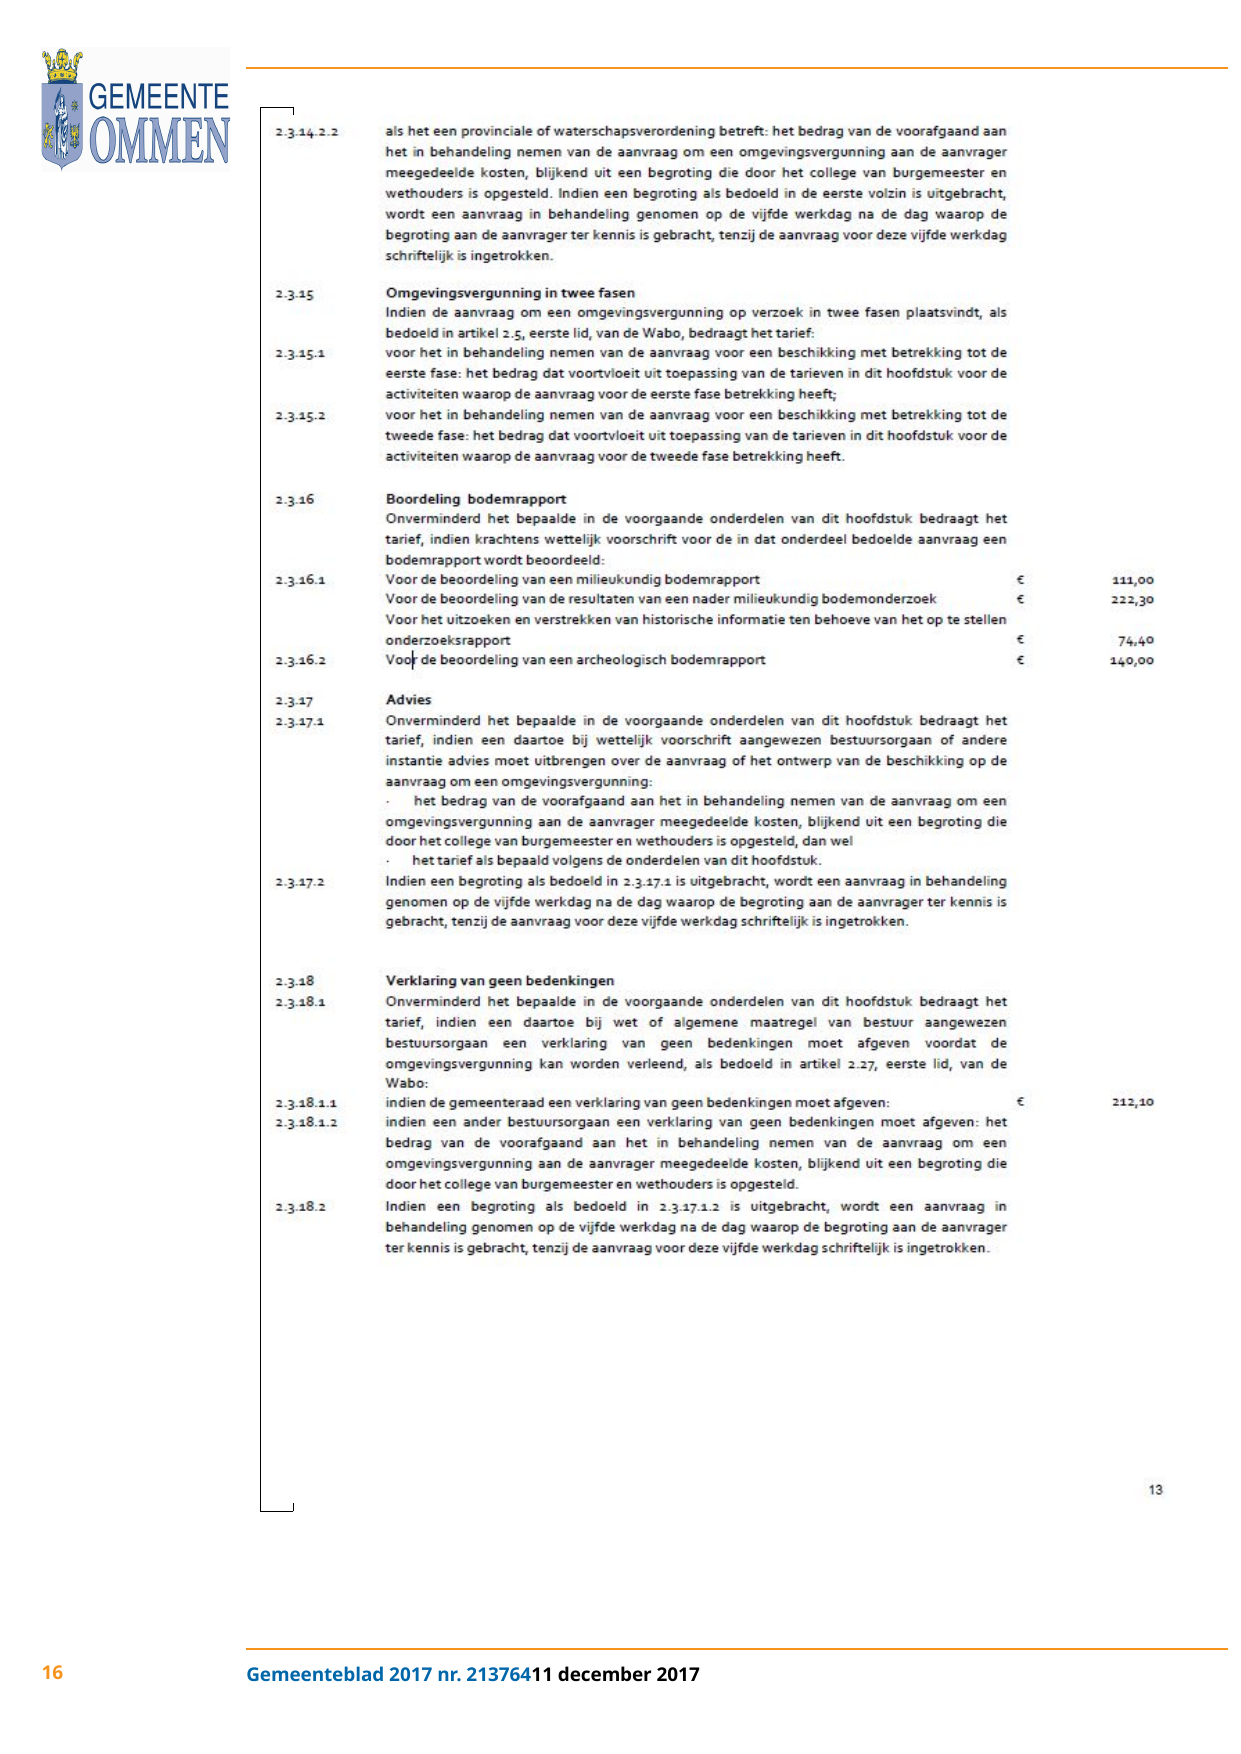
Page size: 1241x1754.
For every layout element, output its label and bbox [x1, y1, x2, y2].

picture [268, 115, 1173, 1503]
picture [41, 47, 231, 172]
